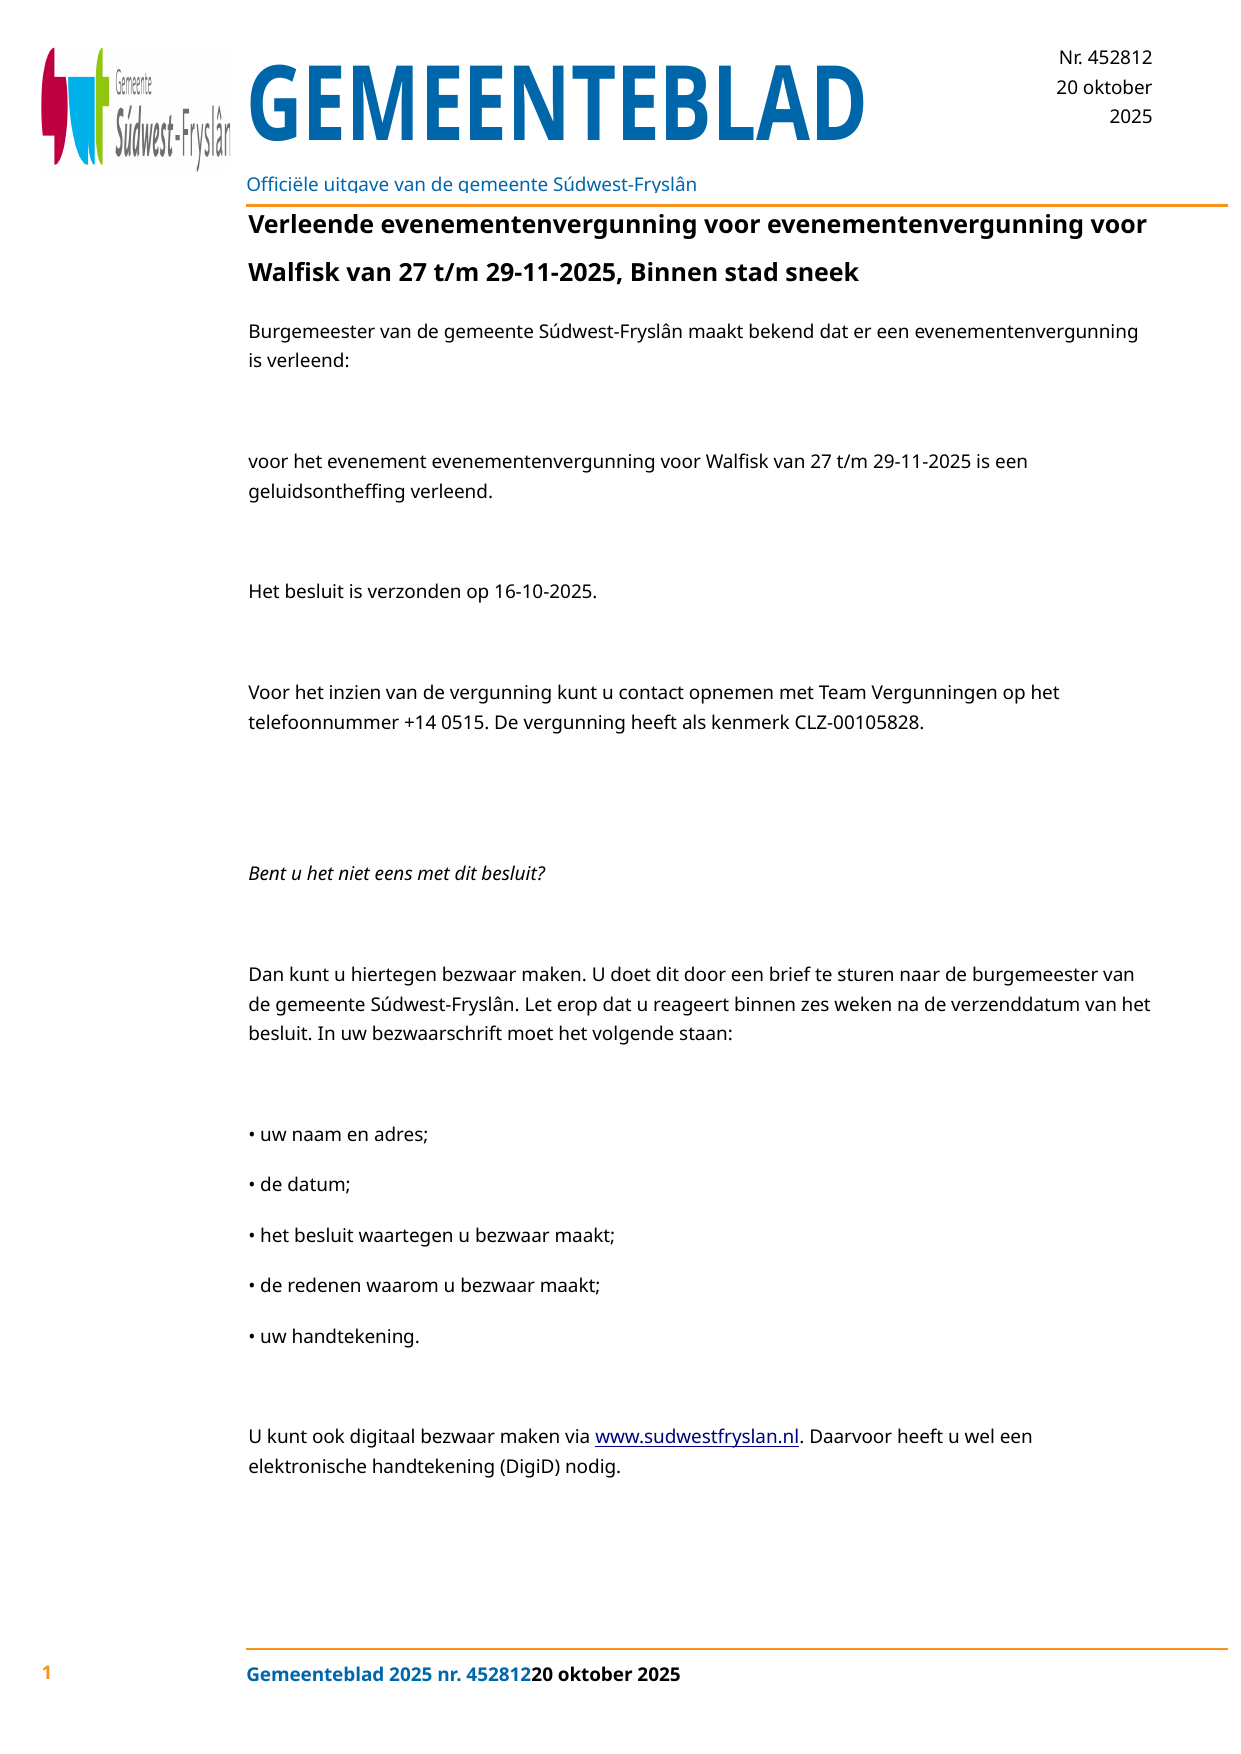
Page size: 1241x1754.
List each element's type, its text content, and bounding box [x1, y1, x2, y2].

text • de redenen waarom u bezwaar maakt; [248, 1272, 1152, 1298]
picture [41, 47, 231, 172]
text Voor het inzien van de vergunning kunt u contact opnemen met Team Vergunningen op het telefoonnummer +14 0515. De vergunning heeft als kenmerk CLZ-00105828. [248, 679, 1152, 735]
text • uw handtekening. [248, 1323, 1152, 1349]
text Verleende evenementenvergunning voor evenementenvergunning voor Walfisk van 27 t/m 29-11-2025, Binnen stad sneek [248, 207, 1152, 288]
text U kunt ook digitaal bezwaar maken via www.sudwestfryslan.nl. Daarvoor heeft u wel een elektronische handtekening (DigiD) nodig. [248, 1424, 1152, 1479]
text • de datum; [248, 1172, 1152, 1197]
text voor het evenement evenementenvergunning voor Walfisk van 27 t/m 29-11-2025 is een geluidsontheffing verleend. [248, 448, 1152, 504]
text Het besluit is verzonden op 16-10-2025. [248, 579, 1152, 604]
text Dan kunt u hiertegen bezwaar maken. U doet dit door een brief te sturen naar de burgemeester van de gemeente Súdwest-Fryslân. Let erop dat u reageert binnen zes weken na de verzenddatum van het besluit. In uw bezwaarschrift moet het volgende staan: [248, 961, 1152, 1046]
text • uw naam en adres; [248, 1121, 1152, 1147]
text Bent u het niet eens met dit besluit? [248, 860, 1152, 886]
text • het besluit waartegen u bezwaar maakt; [248, 1222, 1152, 1248]
text Burgemeester van de gemeente Súdwest-Fryslân maakt bekend dat er een evenementenvergunning is verleend: [248, 318, 1152, 373]
